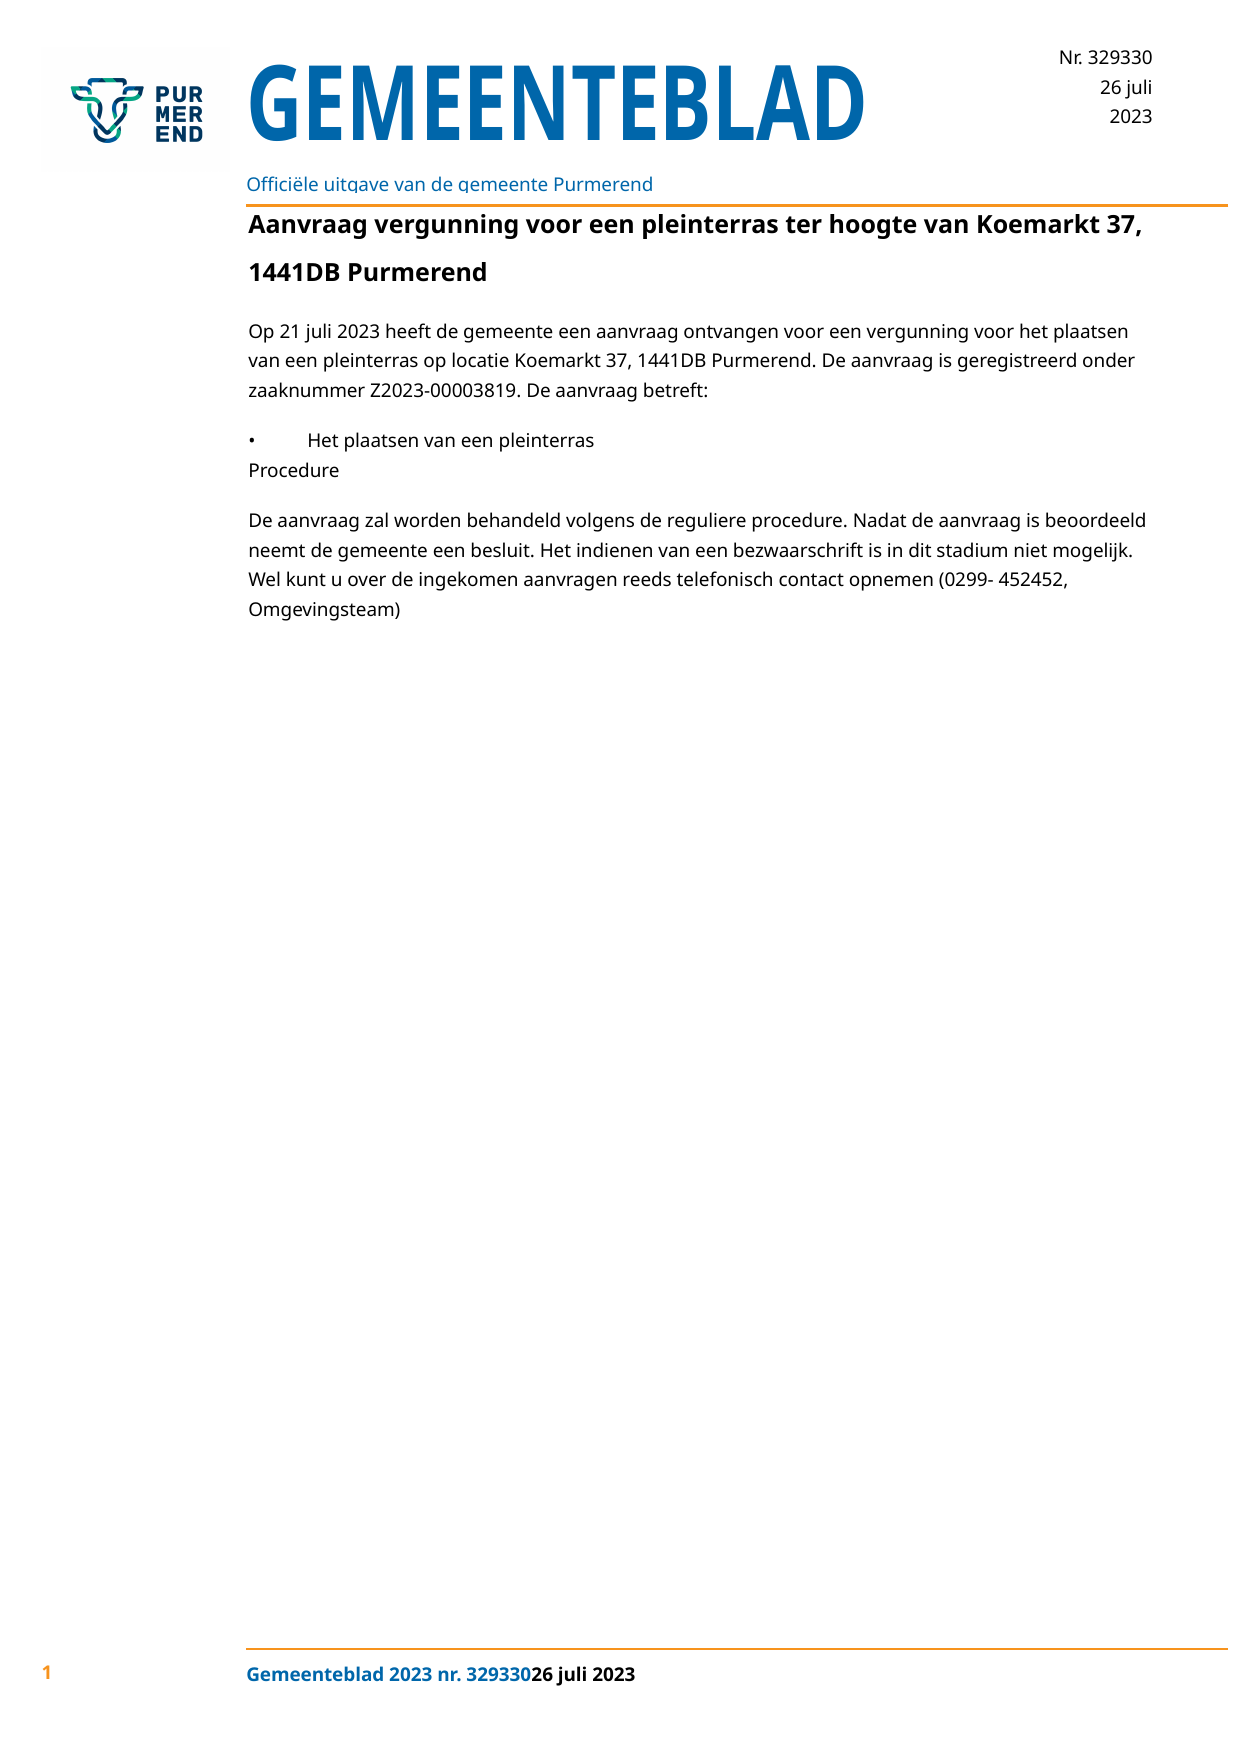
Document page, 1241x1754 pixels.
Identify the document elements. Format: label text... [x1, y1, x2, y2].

text Op 21 juli 2023 heeft de gemeente een aanvraag ontvangen voor een vergunning voor het plaatsen van een pleinterras op locatie Koemarkt 37, 1441DB Purmerend. De aanvraag is geregistreerd onder zaaknummer Z2023-00003819. De aanvraag betreft: [248, 318, 1152, 403]
list Het plaatsen van een pleinterras [248, 427, 1152, 453]
text De aanvraag zal worden behandeld volgens de reguliere procedure. Nadat de aanvraag is beoordeeld neemt de gemeente een besluit. Het indienen van een bezwaarschrift is in dit stadium niet mogelijk. Wel kunt u over de ingekomen aanvragen reeds telefonisch contact opnemen (0299- 452452, Omgevingsteam) [248, 507, 1152, 622]
text Aanvraag vergunning voor een pleinterras ter hoogte van Koemarkt 37, 1441DB Purmerend [248, 207, 1152, 288]
text Procedure [248, 457, 1152, 483]
picture [41, 47, 231, 172]
